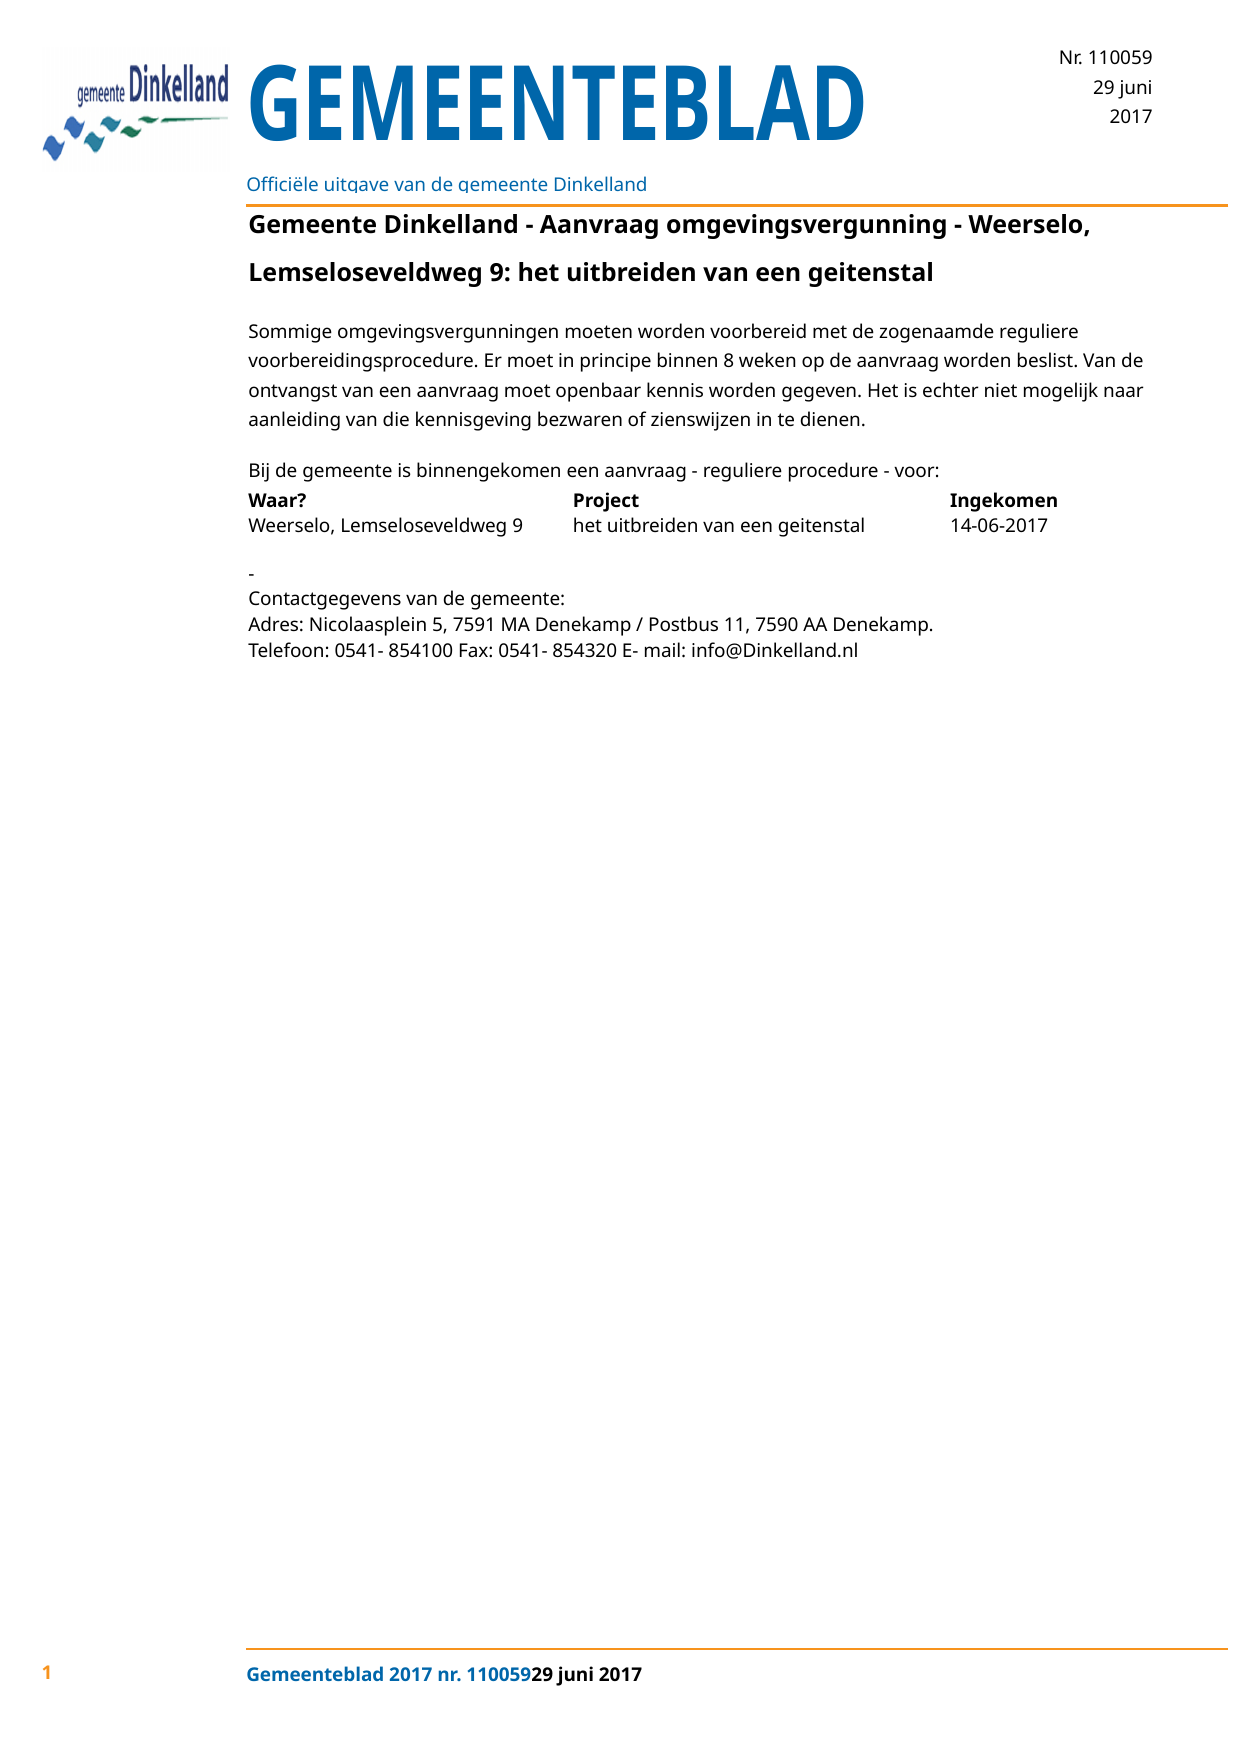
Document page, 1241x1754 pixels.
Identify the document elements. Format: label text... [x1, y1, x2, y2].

text - [248, 560, 1152, 585]
picture [41, 47, 231, 172]
table_cell 14-06-2017 [950, 513, 1152, 538]
table_header Project [573, 487, 950, 512]
text Contactgegevens van de gemeente: [248, 585, 1152, 611]
text Sommige omgevingsvergunningen moeten worden voorbereid met de zogenaamde reguliere voorbereidingsprocedure. Er moet in principe binnen 8 weken op de aanvraag worden beslist. Van de ontvangst van een aanvraag moet openbaar kennis worden gegeven. Het is echter niet mogelijk naar aanleiding van die kennisgeving bezwaren of zienswijzen in te dienen. [248, 318, 1152, 432]
text Adres: Nicolaasplein 5, 7591 MA Denekamp / Postbus 11, 7590 AA Denekamp. [248, 611, 1152, 637]
table_header Waar? [248, 487, 573, 512]
table_cell Weerselo, Lemseloseveldweg 9 [248, 513, 573, 538]
text Telefoon: 0541- 854100 Fax: 0541- 854320 E- mail: info@Dinkelland.nl [248, 637, 1152, 663]
table_header Ingekomen [950, 487, 1152, 512]
text Bij de gemeente is binnengekomen een aanvraag - reguliere procedure - voor: [248, 457, 1152, 483]
text Gemeente Dinkelland - Aanvraag omgevingsvergunning - Weerselo, Lemseloseveldweg 9: het uitbreiden van een geitenstal [248, 207, 1152, 288]
table_cell het uitbreiden van een geitenstal [573, 513, 950, 538]
